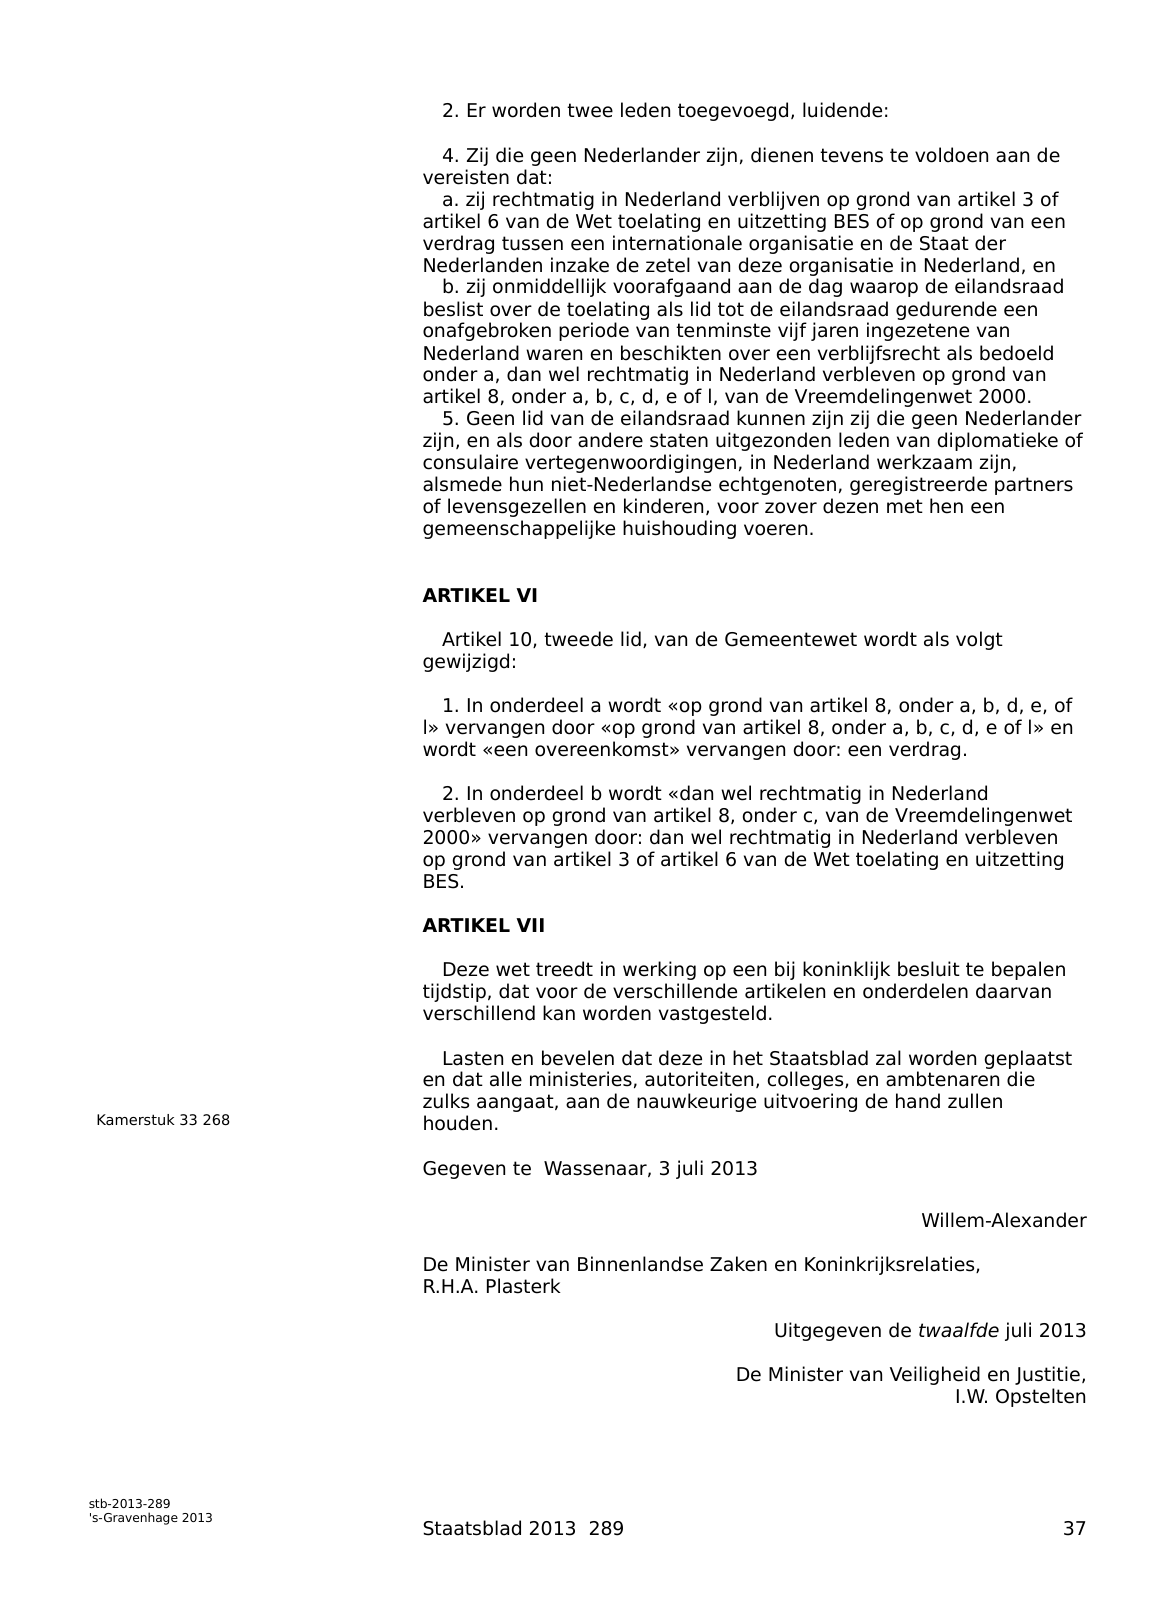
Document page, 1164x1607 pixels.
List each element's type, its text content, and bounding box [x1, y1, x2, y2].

text Kamerstuk 33 268 [77, 1112, 396, 1129]
text 2. Er worden twee leden toegevoegd, luidende: [422, 100, 1087, 122]
text b. zij onmiddellijk voorafgaand aan de dag waarop de eilandsraad beslist over de toelating als lid tot de eilandsraad gedurende een onafgebroken periode van tenminste vijf jaren ingezetene van Nederland waren en beschikten over een verblijfsrecht als bedoeld onder a, dan wel rechtmatig in Nederland verbleven op grond van artikel 8, onder a, b, c, d, e of l, van de Vreemdelingenwet 2000. [422, 276, 1087, 408]
text Artikel 10, tweede lid, van de Gemeentewet wordt als volgt gewijzigd: [422, 629, 1087, 673]
text Willem-Alexander [422, 1209, 1087, 1231]
text 2. In onderdeel b wordt «dan wel rechtmatig in Nederland verbleven op grond van artikel 8, onder c, van de Vreemdelingenwet 2000» vervangen door: dan wel rechtmatig in Nederland verbleven op grond van artikel 3 of artikel 6 van de Wet toelating en uitzetting BES. [422, 783, 1087, 893]
text Gegeven te Wassenaar, 3 juli 2013 [422, 1157, 1087, 1179]
text 4. Zij die geen Nederlander zijn, dienen tevens te voldoen aan de vereisten dat: [422, 144, 1087, 188]
subtitle ARTIKEL VII [422, 915, 1087, 937]
text stb-2013-289 [88, 1497, 323, 1511]
text 5. Geen lid van de eilandsraad kunnen zijn zij die geen Nederlander zijn, en als door andere staten uitgezonden leden van diplomatieke of consulaire vertegenwoordigingen, in Nederland werkzaam zijn, alsmede hun niet-Nederlandse echtgenoten, geregistreerde partners of levensgezellen en kinderen, voor zover dezen met hen een gemeenschappelijke huishouding voeren. [422, 408, 1087, 540]
text a. zij rechtmatig in Nederland verblijven op grond van artikel 3 of artikel 6 van de Wet toelating en uitzetting BES of op grond van een verdrag tussen een internationale organisatie en de Staat der Nederlanden inzake de zetel van deze organisatie in Nederland, en [422, 188, 1087, 276]
subtitle ARTIKEL VI [422, 584, 1087, 607]
text De Minister van Binnenlandse Zaken en Koninkrijksrelaties, R.H.A. Plasterk [422, 1254, 1087, 1298]
text De Minister van Veiligheid en Justitie, I.W. Opstelten [422, 1364, 1087, 1408]
text Lasten en bevelen dat deze in het Staatsblad zal worden geplaatst en dat alle ministeries, autoriteiten, colleges, en ambtenaren die zulks aangaat, aan de nauwkeurige uitvoering de hand zullen houden. [422, 1047, 1087, 1135]
text Uitgegeven de twaalfde juli 2013 [422, 1320, 1087, 1342]
text 1. In onderdeel a wordt «op grond van artikel 8, onder a, b, d, e, of l» vervangen door «op grond van artikel 8, onder a, b, c, d, e of l» en wordt «een overeenkomst» vervangen door: een verdrag. [422, 695, 1087, 761]
text 's-Gravenhage 2013 [88, 1511, 323, 1525]
text Deze wet treedt in werking op een bij koninklijk besluit te bepalen tijdstip, dat voor de verschillende artikelen en onderdelen daarvan verschillend kan worden vastgesteld. [422, 959, 1087, 1025]
